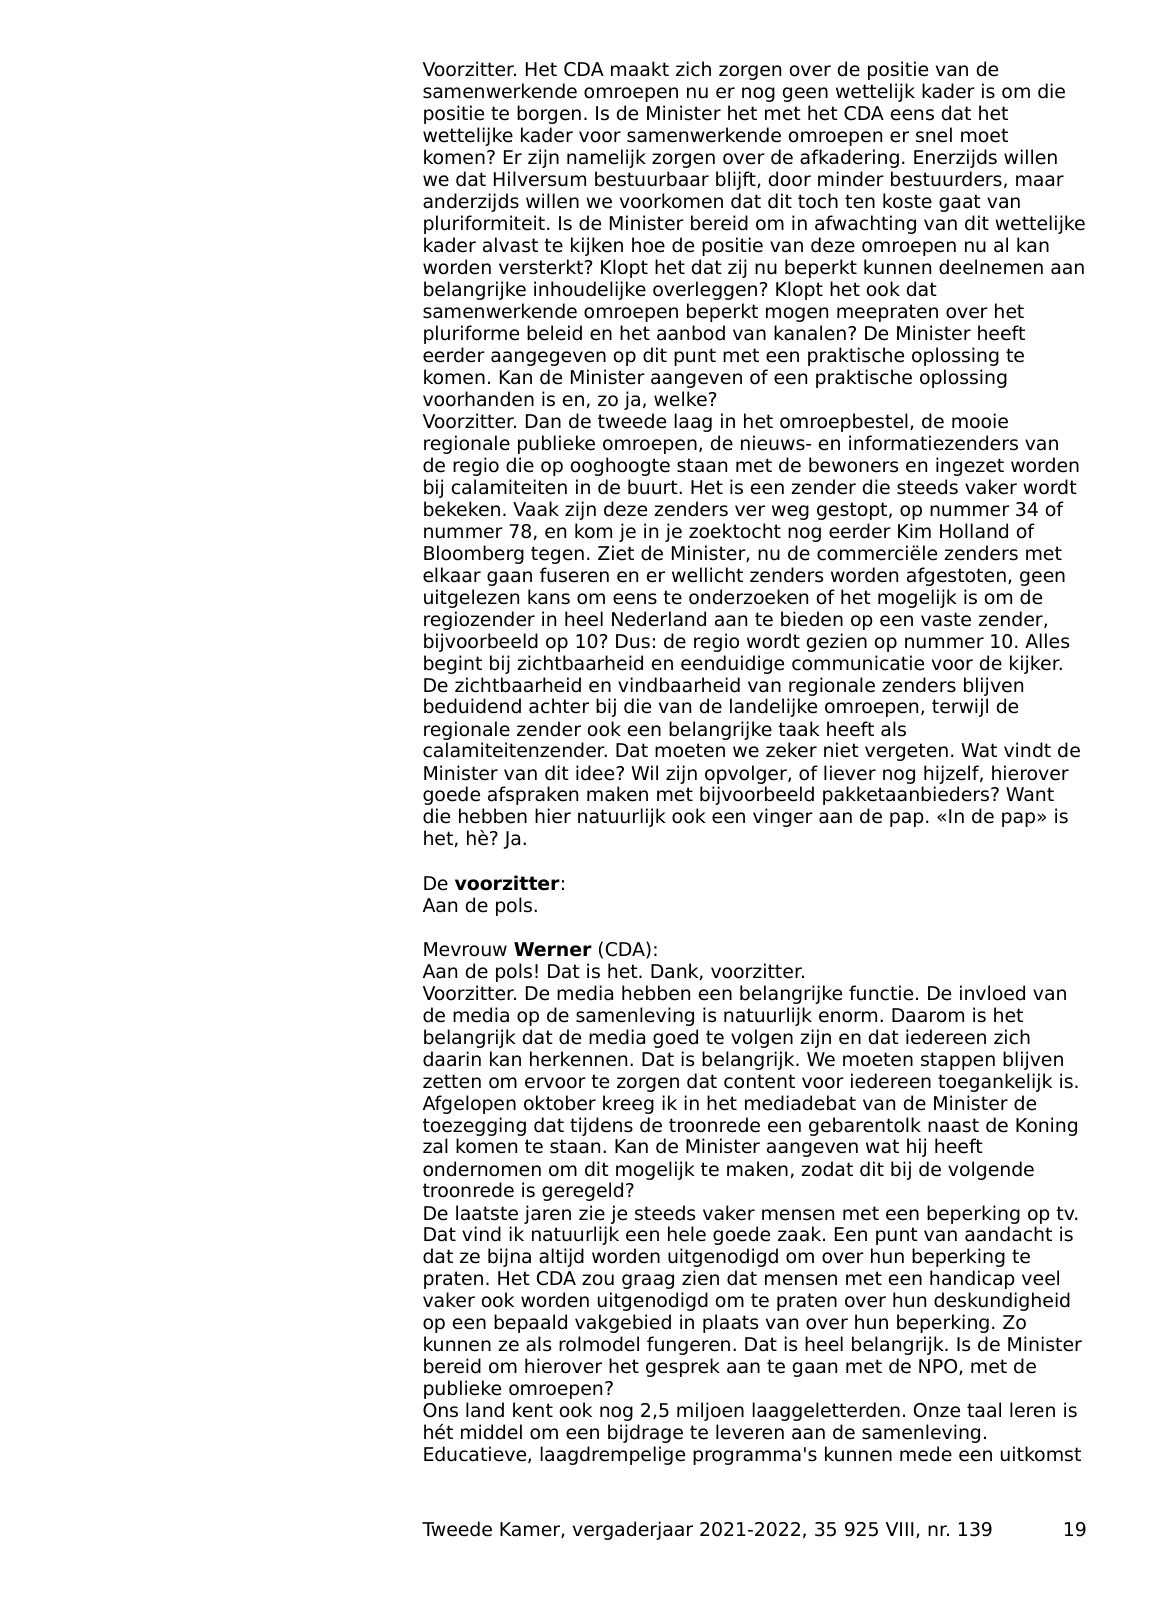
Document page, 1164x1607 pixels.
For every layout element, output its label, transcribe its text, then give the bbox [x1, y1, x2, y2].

text De voorzitter: [422, 872, 1087, 894]
text Afgelopen oktober kreeg ik in het mediadebat van de Minister de toezegging dat tijdens de troonrede een gebarentolk naast de Koning zal komen te staan. Kan de Minister aangeven wat hij heeft ondernomen om dit mogelijk te maken, zodat dit bij de volgende troonrede is geregeld? [422, 1092, 1087, 1202]
text Voorzitter. Het CDA maakt zich zorgen over de positie van de samenwerkende omroepen nu er nog geen wettelijk kader is om die positie te borgen. Is de Minister het met het CDA eens dat het wettelijke kader voor samenwerkende omroepen er snel moet komen? Er zijn namelijk zorgen over de afkadering. Enerzijds willen we dat Hilversum bestuurbaar blijft, door minder bestuurders, maar anderzijds willen we voorkomen dat dit toch ten koste gaat van pluriformiteit. Is de Minister bereid om in afwachting van dit wettelijke kader alvast te kijken hoe de positie van deze omroepen nu al kan worden versterkt? Klopt het dat zij nu beperkt kunnen deelnemen aan belangrijke inhoudelijke overleggen? Klopt het ook dat samenwerkende omroepen beperkt mogen meepraten over het pluriforme beleid en het aanbod van kanalen? De Minister heeft eerder aangegeven op dit punt met een praktische oplossing te komen. Kan de Minister aangeven of een praktische oplossing voorhanden is en, zo ja, welke? [422, 59, 1087, 411]
text Aan de pols! Dat is het. Dank, voorzitter. [422, 961, 1087, 983]
text Aan de pols. [422, 894, 1087, 916]
text Voorzitter. Dan de tweede laag in het omroepbestel, de mooie regionale publieke omroepen, de nieuws- en informatiezenders van de regio die op ooghoogte staan met de bewoners en ingezet worden bij calamiteiten in de buurt. Het is een zender die steeds vaker wordt bekeken. Vaak zijn deze zenders ver weg gestopt, op nummer 34 of nummer 78, en kom je in je zoektocht nog eerder Kim Holland of Bloomberg tegen. Ziet de Minister, nu de commerciële zenders met elkaar gaan fuseren en er wellicht zenders worden afgestoten, geen uitgelezen kans om eens te onderzoeken of het mogelijk is om de regiozender in heel Nederland aan te bieden op een vaste zender, bijvoorbeeld op 10? Dus: de regio wordt gezien op nummer 10. Alles begint bij zichtbaarheid en eenduidige communicatie voor de kijker. De zichtbaarheid en vindbaarheid van regionale zenders blijven beduidend achter bij die van de landelijke omroepen, terwijl de regionale zender ook een belangrijke taak heeft als calamiteitenzender. Dat moeten we zeker niet vergeten. Wat vindt de Minister van dit idee? Wil zijn opvolger, of liever nog hijzelf, hierover goede afspraken maken met bijvoorbeeld pakketaanbieders? Want die hebben hier natuurlijk ook een vinger aan de pap. «In de pap» is het, hè? Ja. [422, 411, 1087, 850]
text Mevrouw Werner (CDA): [422, 939, 1087, 961]
text Voorzitter. De media hebben een belangrijke functie. De invloed van de media op de samenleving is natuurlijk enorm. Daarom is het belangrijk dat de media goed te volgen zijn en dat iedereen zich daarin kan herkennen. Dat is belangrijk. We moeten stappen blijven zetten om ervoor te zorgen dat content voor iedereen toegankelijk is. [422, 983, 1087, 1092]
text Ons land kent ook nog 2,5 miljoen laaggeletterden. Onze taal leren is hét middel om een bijdrage te leveren aan de samenleving. Educatieve, laagdrempelige programma's kunnen mede een uitkomst [422, 1400, 1087, 1466]
text De laatste jaren zie je steeds vaker mensen met een beperking op tv. Dat vind ik natuurlijk een hele goede zaak. Een punt van aandacht is dat ze bijna altijd worden uitgenodigd om over hun beperking te praten. Het CDA zou graag zien dat mensen met een handicap veel vaker ook worden uitgenodigd om te praten over hun deskundigheid op een bepaald vakgebied in plaats van over hun beperking. Zo kunnen ze als rolmodel fungeren. Dat is heel belangrijk. Is de Minister bereid om hierover het gesprek aan te gaan met de NPO, met de publieke omroepen? [422, 1202, 1087, 1400]
